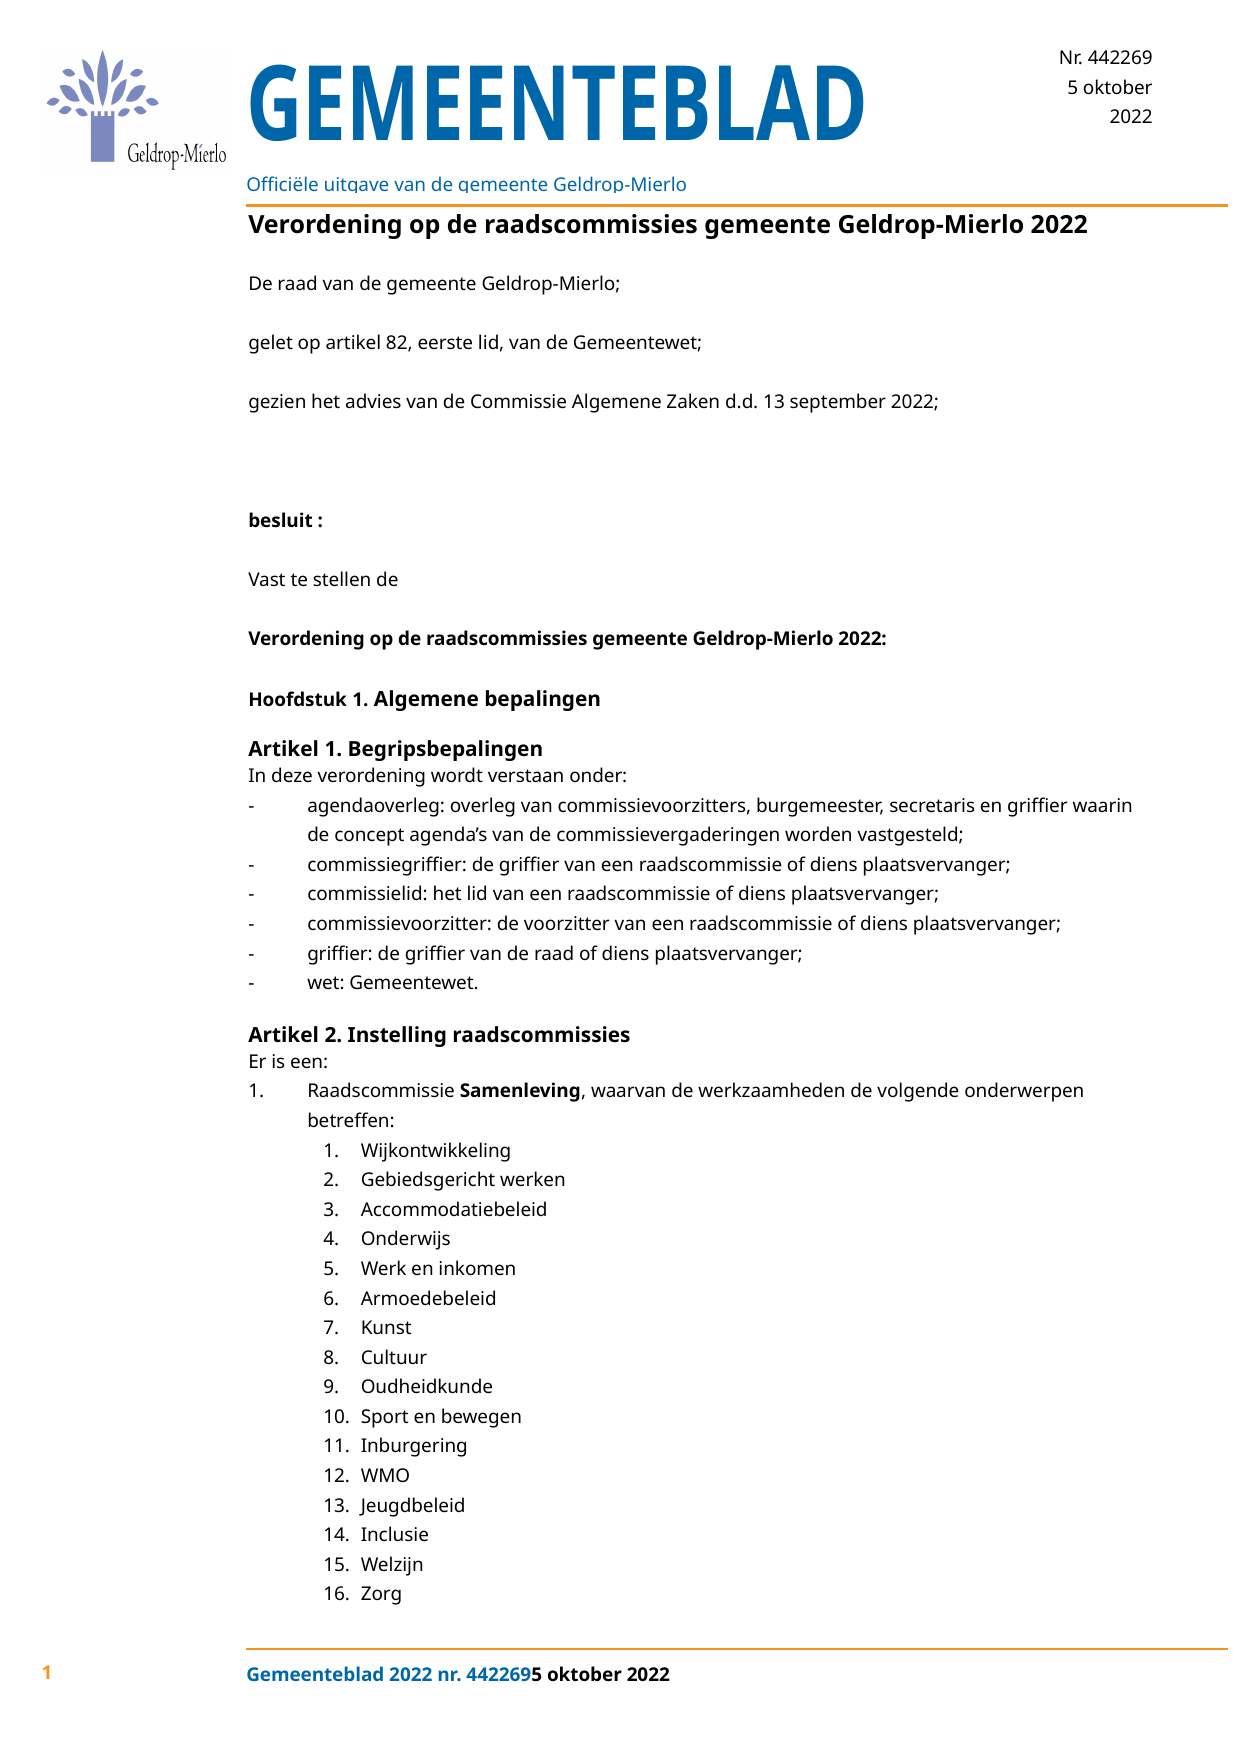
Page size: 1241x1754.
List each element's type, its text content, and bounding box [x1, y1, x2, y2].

list wet: Gemeentewet. [248, 969, 1152, 995]
text besluit : [248, 507, 1152, 533]
list Werk en inkomen [323, 1255, 1152, 1281]
list agendaoverleg: overleg van commissievoorzitters, burgemeester, secretaris en griffier waarin de concept agenda’s van de commissievergaderingen worden vastgesteld; [248, 792, 1152, 847]
list Inburgering [323, 1433, 1152, 1458]
text Hoofdstuk 1. Algemene bepalingen [248, 684, 1152, 713]
list griffier: de griffier van de raad of diens plaatsvervanger; [248, 940, 1152, 965]
list Wijkontwikkeling [323, 1137, 1152, 1163]
list Zorg [323, 1581, 1152, 1606]
list Sport en bewegen [323, 1403, 1152, 1429]
text gelet op artikel 82, eerste lid, van de Gemeentewet; [248, 329, 1152, 355]
list commissievoorzitter: de voorzitter van een raadscommissie of diens plaatsvervanger; [248, 910, 1152, 936]
text Artikel 1. Begripsbepalingen [248, 734, 1152, 762]
list commissielid: het lid van een raadscommissie of diens plaatsvervanger; [248, 881, 1152, 906]
list Raadscommissie Samenleving, waarvan de werkzaamheden de volgende onderwerpen betreffen: [248, 1078, 1152, 1133]
list Oudheidkunde [323, 1373, 1152, 1399]
list Inclusie [323, 1521, 1152, 1547]
list Cultuur [323, 1344, 1152, 1370]
text In deze verordening wordt verstaan onder: [248, 762, 1152, 788]
text Verordening op de raadscommissies gemeente Geldrop-Mierlo 2022 [248, 207, 1152, 241]
text Artikel 2. Instelling raadscommissies [248, 1020, 1152, 1048]
list Kunst [323, 1314, 1152, 1340]
text Verordening op de raadscommissies gemeente Geldrop-Mierlo 2022: [248, 625, 1152, 651]
text gezien het advies van de Commissie Algemene Zaken d.d. 13 september 2022; [248, 389, 1152, 414]
list Accommodatiebeleid [323, 1196, 1152, 1222]
list Welzijn [323, 1551, 1152, 1577]
text Er is een: [248, 1048, 1152, 1074]
list Jeugdbeleid [323, 1492, 1152, 1518]
text Vast te stellen de [248, 566, 1152, 592]
list Armoedebeleid [323, 1285, 1152, 1311]
list Onderwijs [323, 1226, 1152, 1251]
list commissiegriffier: de griffier van een raadscommissie of diens plaatsvervanger; [248, 851, 1152, 877]
text De raad van de gemeente Geldrop-Mierlo; [248, 270, 1152, 296]
picture [41, 47, 231, 172]
list WMO [323, 1462, 1152, 1488]
list Gebiedsgericht werken [323, 1166, 1152, 1192]
